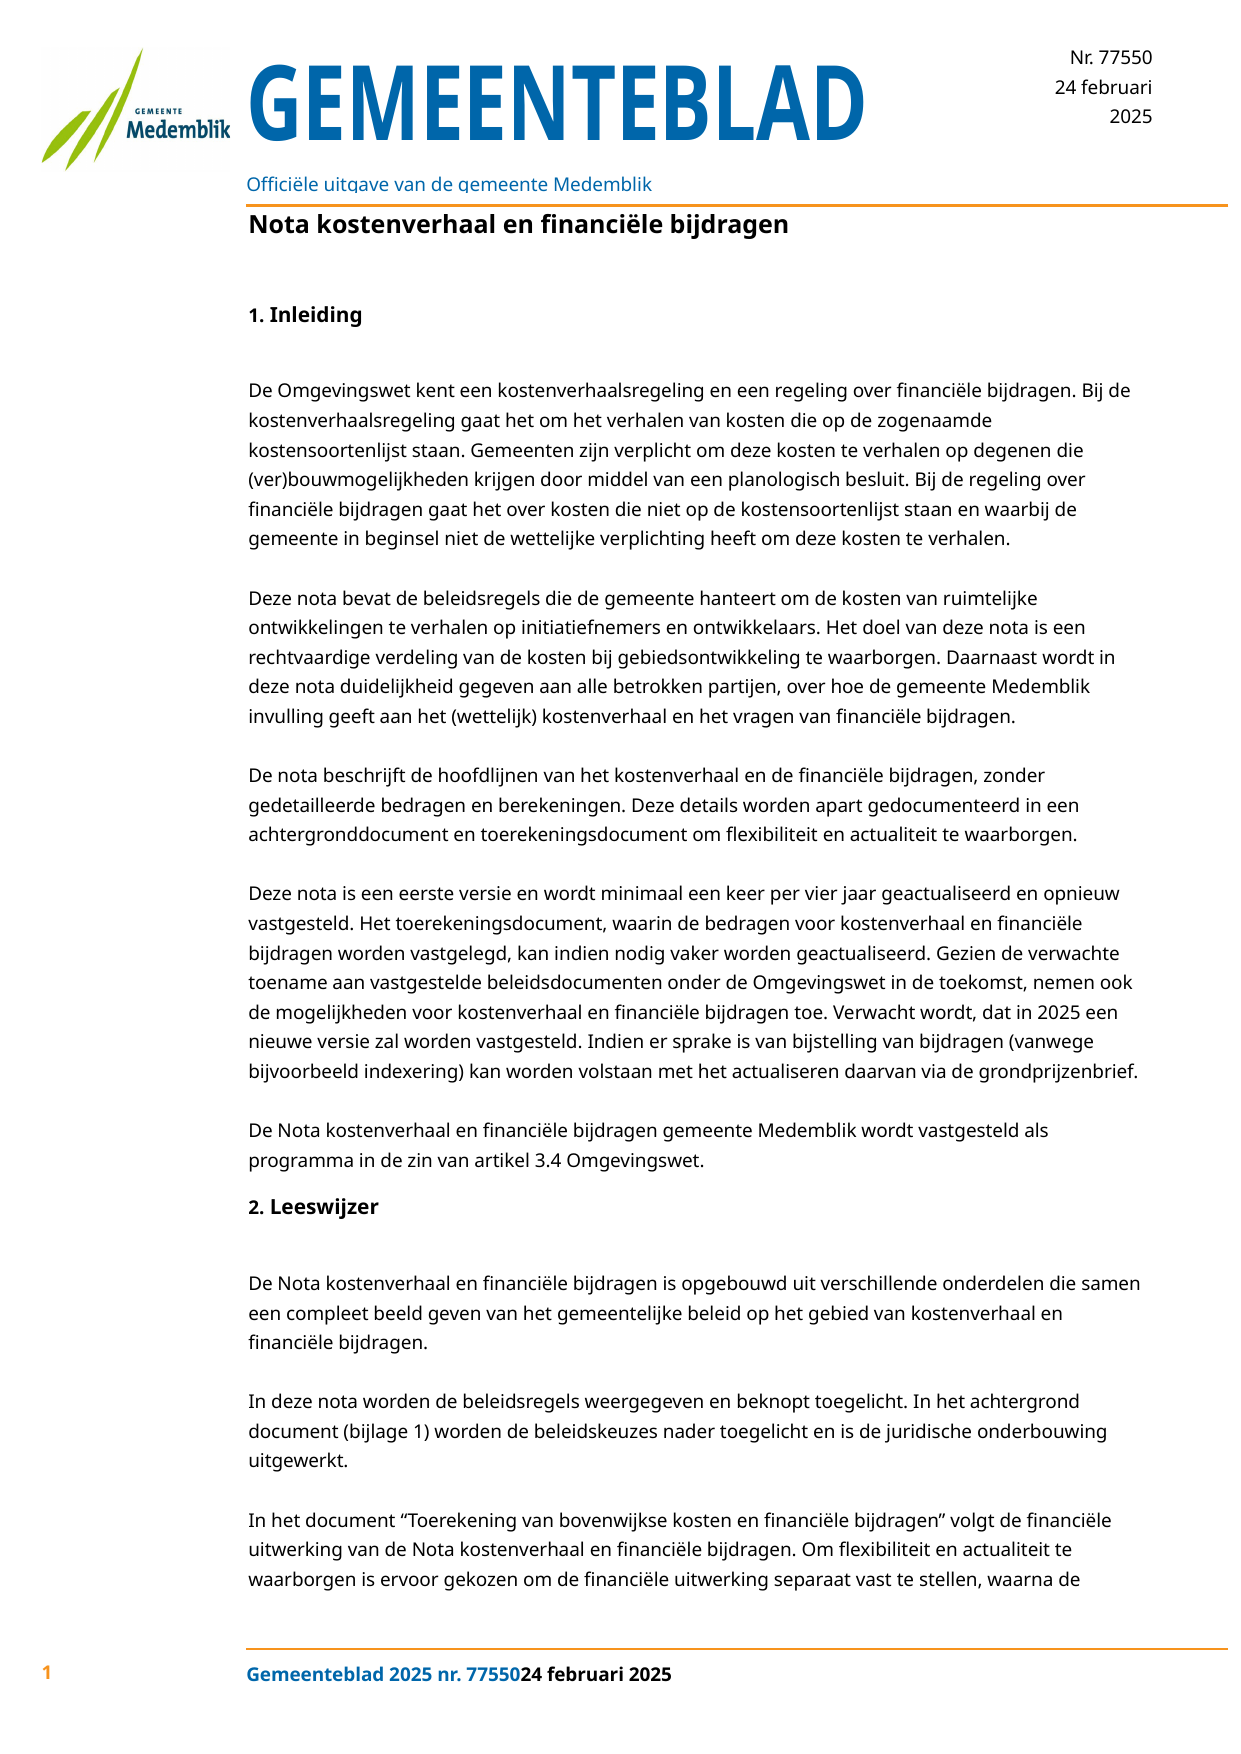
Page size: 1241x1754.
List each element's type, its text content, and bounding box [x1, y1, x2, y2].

text De nota beschrijft de hoofdlijnen van het kostenverhaal en de financiële bijdragen, zonder gedetailleerde bedragen en berekeningen. Deze details worden apart gedocumenteerd in een achtergronddocument en toerekeningsdocument om flexibiliteit en actualiteit te waarborgen. [248, 762, 1152, 847]
text Deze nota is een eerste versie en wordt minimaal een keer per vier jaar geactualiseerd en opnieuw vastgesteld. Het toerekeningsdocument, waarin de bedragen voor kostenverhaal en financiële bijdragen worden vastgelegd, kan indien nodig vaker worden geactualiseerd. Gezien de verwachte toename aan vastgestelde beleidsdocumenten onder de Omgevingswet in de toekomst, nemen ook de mogelijkheden voor kostenverhaal en financiële bijdragen toe. Verwacht wordt, dat in 2025 een nieuwe versie zal worden vastgesteld. Indien er sprake is van bijstelling van bijdragen (vanwege bijvoorbeeld indexering) kan worden volstaan met het actualiseren daarvan via de grondprijzenbrief. [248, 881, 1152, 1084]
text In het document “Toerekening van bovenwijkse kosten en financiële bijdragen” volgt de financiële uitwerking van de Nota kostenverhaal en financiële bijdragen. Om flexibiliteit en actualiteit te waarborgen is ervoor gekozen om de financiële uitwerking separaat vast te stellen, waarna de [248, 1507, 1152, 1592]
text 1. Inleiding [248, 300, 1152, 328]
text In deze nota worden de beleidsregels weergegeven en beknopt toegelicht. In het achtergrond document (bijlage 1) worden de beleidskeuzes nader toegelicht en is de juridische onderbouwing uitgewerkt. [248, 1388, 1152, 1473]
picture [41, 47, 231, 172]
text De Omgevingswet kent een kostenverhaalsregeling en een regeling over financiële bijdragen. Bij de kostenverhaalsregeling gaat het om het verhalen van kosten die op de zogenaamde kostensoortenlijst staan. Gemeenten zijn verplicht om deze kosten te verhalen op degenen die (ver)bouwmogelijkheden krijgen door middel van een planologisch besluit. Bij de regeling over financiële bijdragen gaat het over kosten die niet op de kostensoortenlijst staan en waarbij de gemeente in beginsel niet de wettelijke verplichting heeft om deze kosten te verhalen. [248, 378, 1152, 551]
text 2. Leeswijzer [248, 1192, 1152, 1221]
text Deze nota bevat de beleidsregels die de gemeente hanteert om de kosten van ruimtelijke ontwikkelingen te verhalen op initiatiefnemers en ontwikkelaars. Het doel van deze nota is een rechtvaardige verdeling van de kosten bij gebiedsontwikkeling te waarborgen. Daarnaast wordt in deze nota duidelijkheid gegeven aan alle betrokken partijen, over hoe de gemeente Medemblik invulling geeft aan het (wettelijk) kostenverhaal en het vragen van financiële bijdragen. [248, 585, 1152, 729]
text De Nota kostenverhaal en financiële bijdragen gemeente Medemblik wordt vastgesteld als programma in de zin van artikel 3.4 Omgevingswet. [248, 1117, 1152, 1172]
text Nota kostenverhaal en financiële bijdragen [248, 207, 1152, 241]
text De Nota kostenverhaal en financiële bijdragen is opgebouwd uit verschillende onderdelen die samen een compleet beeld geven van het gemeentelijke beleid op het gebied van kostenverhaal en financiële bijdragen. [248, 1270, 1152, 1355]
